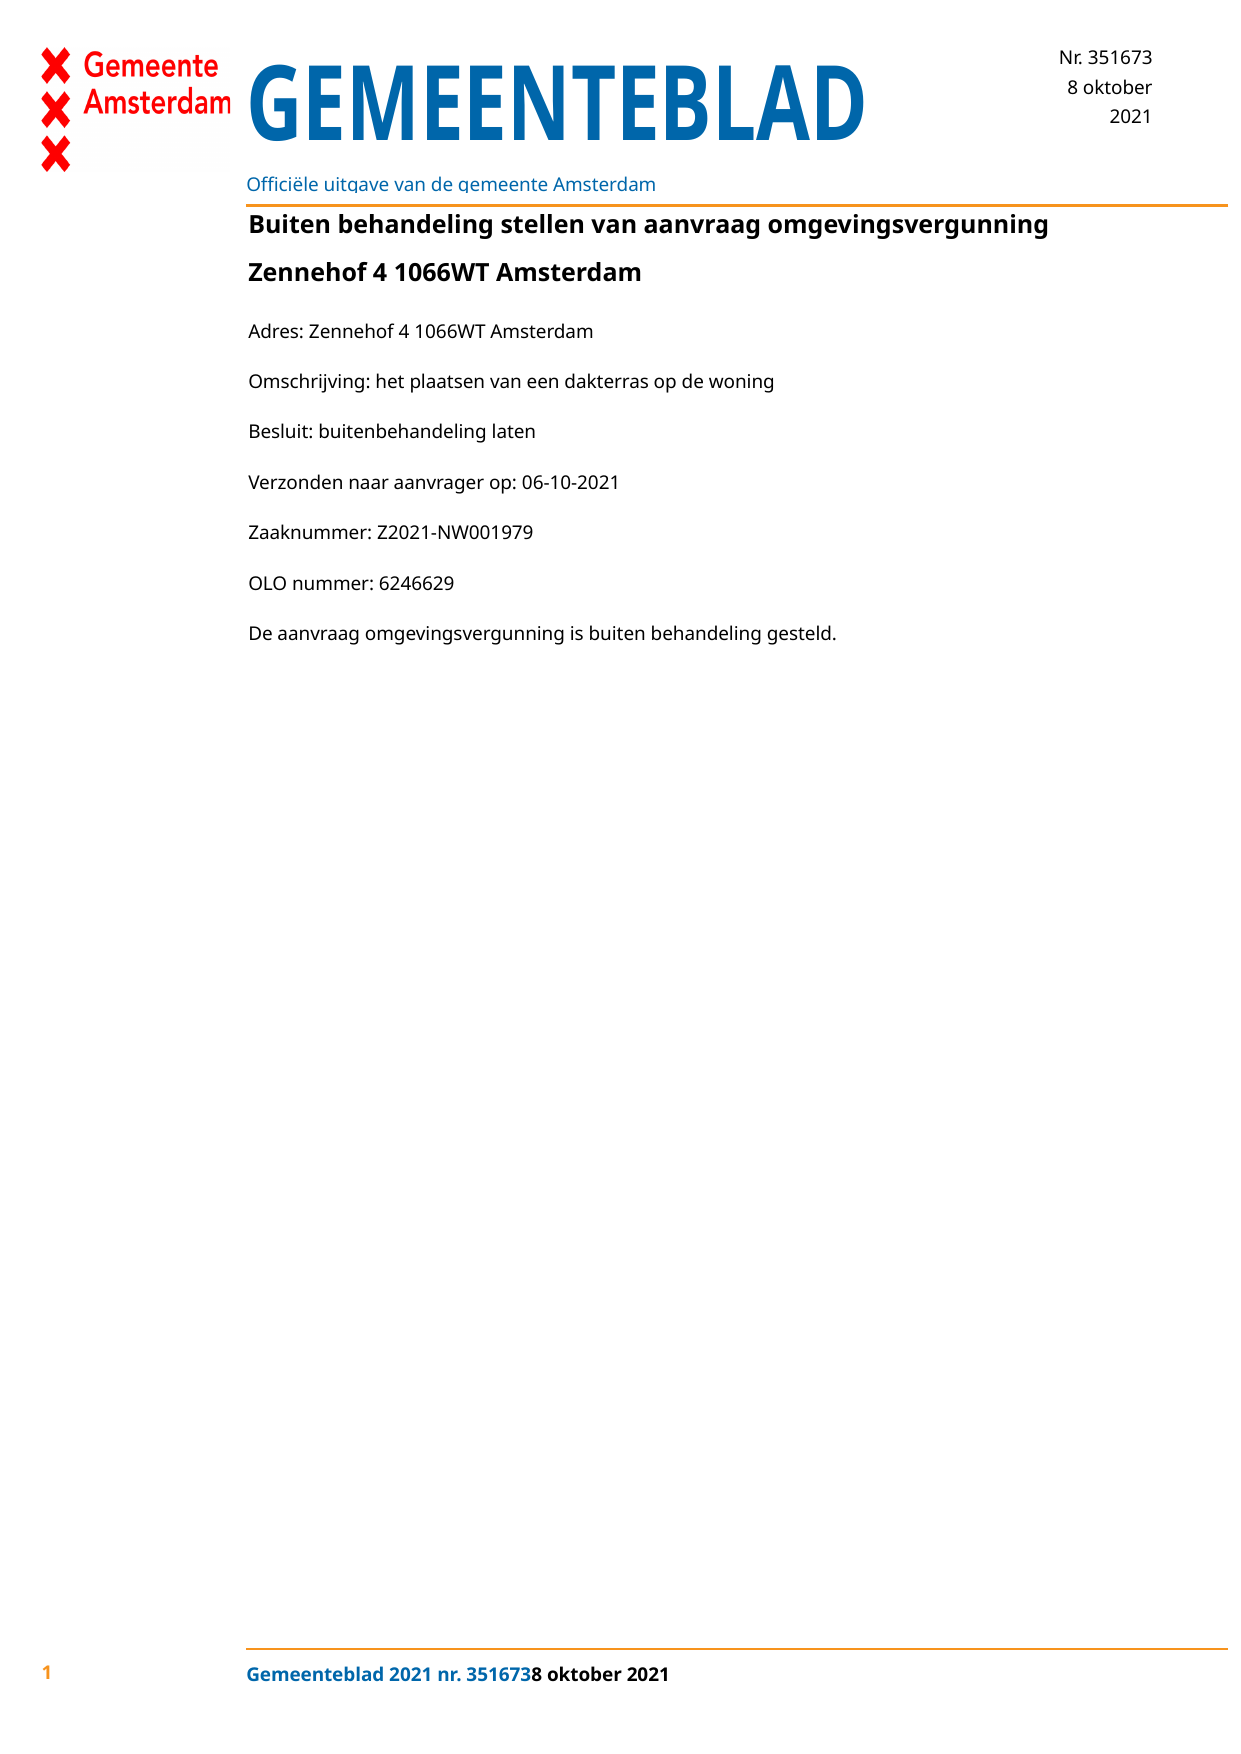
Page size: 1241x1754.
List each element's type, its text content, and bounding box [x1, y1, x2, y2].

text Omschrijving: het plaatsen van een dakterras op de woning [248, 368, 1152, 394]
text OLO nummer: 6246629 [248, 570, 1152, 596]
text Buiten behandeling stellen van aanvraag omgevingsvergunning Zennehof 4 1066WT Amsterdam [248, 207, 1152, 288]
text Besluit: buitenbehandeling laten [248, 419, 1152, 444]
text Adres: Zennehof 4 1066WT Amsterdam [248, 318, 1152, 344]
text Zaaknummer: Z2021-NW001979 [248, 519, 1152, 545]
text Verzonden naar aanvrager op: 06-10-2021 [248, 469, 1152, 495]
text De aanvraag omgevingsvergunning is buiten behandeling gesteld. [248, 620, 1152, 646]
picture [41, 47, 231, 172]
